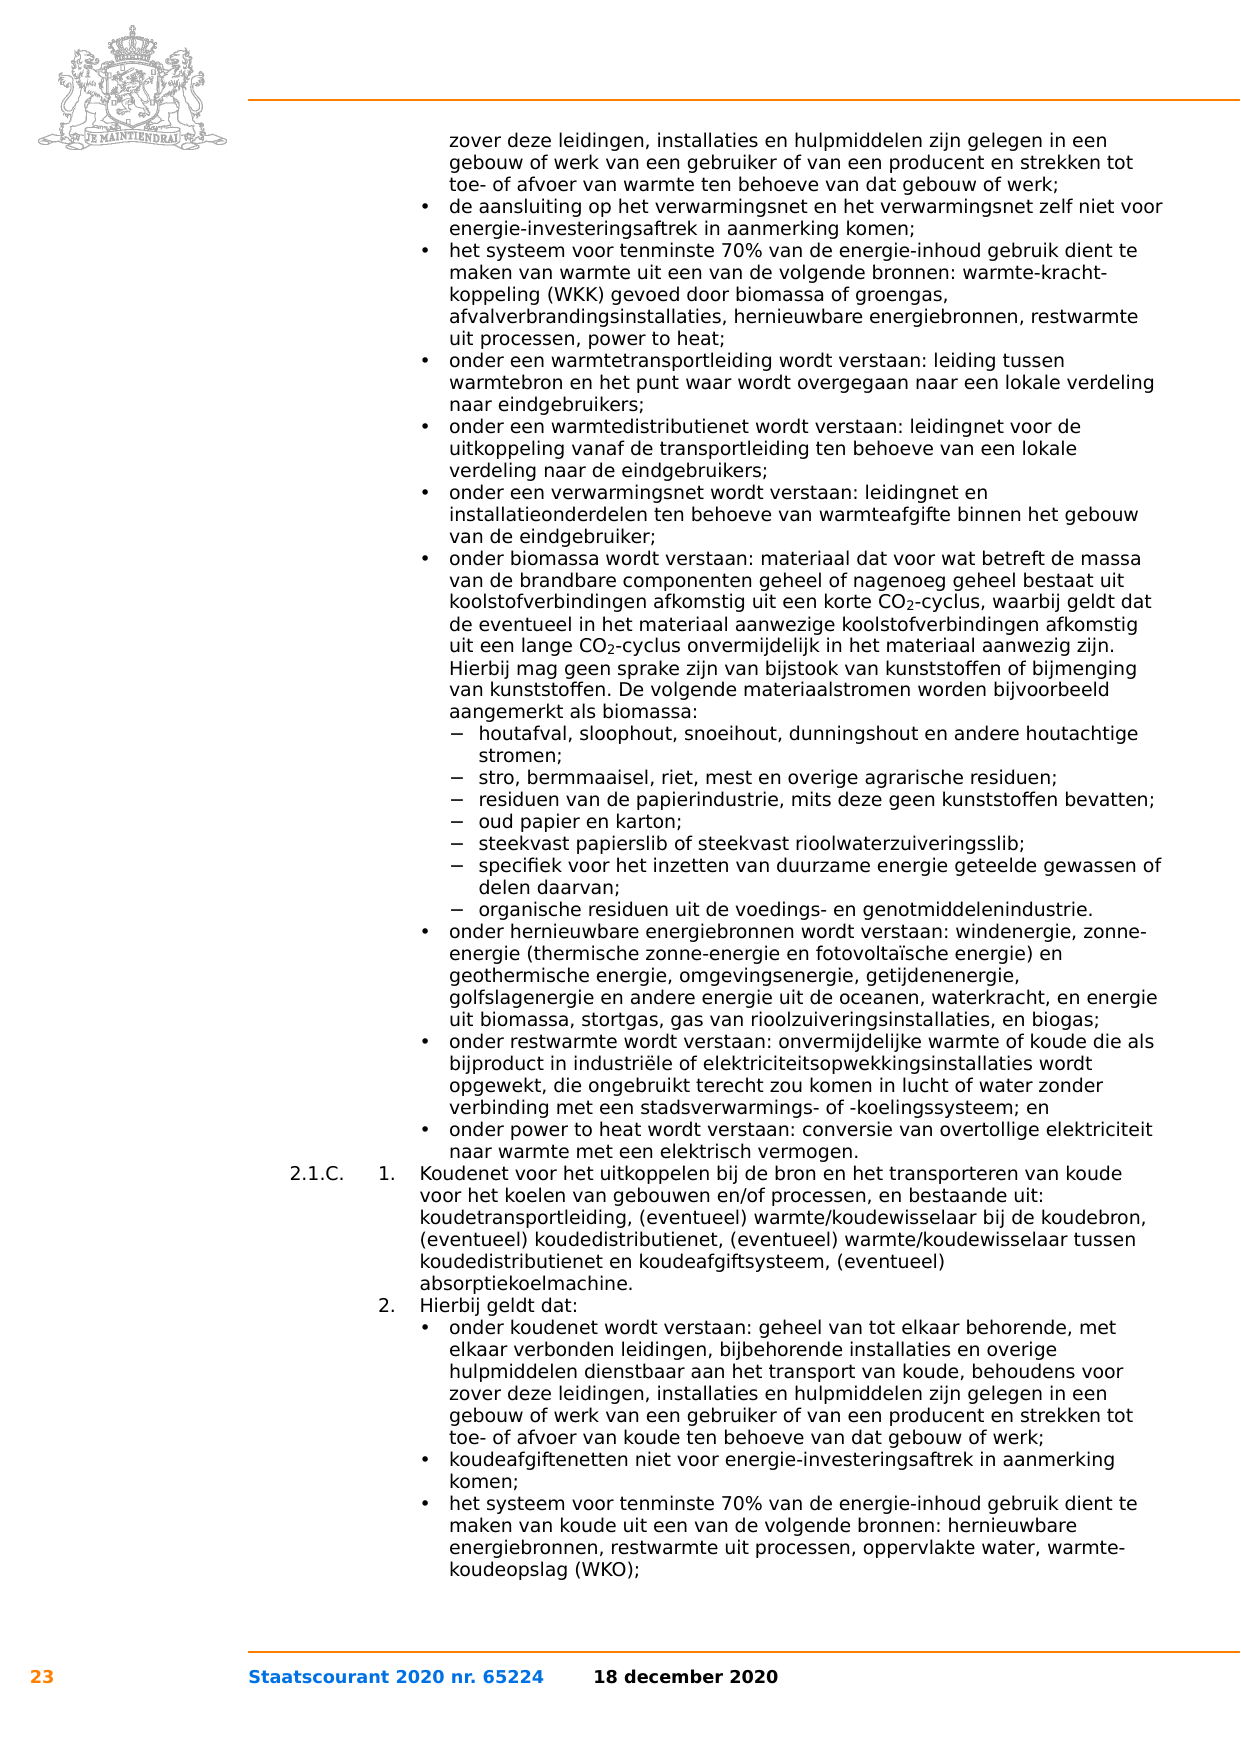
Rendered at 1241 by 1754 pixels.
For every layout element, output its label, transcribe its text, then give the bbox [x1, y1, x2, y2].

text − residuen van de papierindustrie, mits deze geen kunststoffen bevatten; [449, 789, 1163, 811]
text • het systeem voor tenminste 70% van de energie-inhoud gebruik dient te maken van koude uit een van de volgende bronnen: hernieuwbare energiebronnen, restwarmte uit processen, oppervlakte water, warmte- koudeopslag (WKO); [419, 1493, 1163, 1581]
text • onder koudenet wordt verstaan: geheel van tot elkaar behorende, met elkaar verbonden leidingen, bijbehorende installaties en overige hulpmiddelen dienstbaar aan het transport van koude, behoudens voor zover deze leidingen, installaties en hulpmiddelen zijn gelegen in een gebouw of werk van een gebruiker of van een producent en strekken tot toe- of afvoer van koude ten behoeve van dat gebouw of werk; [419, 1317, 1163, 1449]
text − stro, bermmaaisel, riet, mest en overige agrarische residuen; [449, 767, 1163, 789]
text − steekvast papierslib of steekvast rioolwaterzuiveringsslib; [449, 833, 1163, 855]
text • onder hernieuwbare energiebronnen wordt verstaan: windenergie, zonne-energie (thermische zonne-energie en fotovoltaïsche energie) en geothermische energie, omgevingsenergie, getijdenenergie, golfslagenergie en andere energie uit de oceanen, waterkracht, en energie uit biomassa, stortgas, gas van rioolzuiveringsinstallaties, en biogas; [419, 921, 1163, 1031]
text • onder power to heat wordt verstaan: conversie van overtollige elektriciteit naar warmte met een elektrisch vermogen. [419, 1119, 1163, 1163]
text 2. Hierbij geldt dat: [378, 1295, 1163, 1317]
text − organische residuen uit de voedings- en genotmiddelenindustrie. [449, 899, 1163, 921]
text • onder biomassa wordt verstaan: materiaal dat voor wat betreft de massa van de brandbare componenten geheel of nagenoeg geheel bestaat uit koolstofverbindingen afkomstig uit een korte CO2-cyclus, waarbij geldt dat de eventueel in het materiaal aanwezige koolstofverbindingen afkomstig uit een lange CO2-cyclus onvermijdelijk in het materiaal aanwezig zijn. Hierbij mag geen sprake zijn van bijstook van kunststoffen of bijmenging van kunststoffen. De volgende materiaalstromen worden bijvoorbeeld aangemerkt als biomassa: [419, 547, 1163, 723]
text • de aansluiting op het verwarmingsnet en het verwarmingsnet zelf niet voor energie-investeringsaftrek in aanmerking komen; [419, 196, 1163, 240]
text • onder een verwarmingsnet wordt verstaan: leidingnet en installatieonderdelen ten behoeve van warmteafgifte binnen het gebouw van de eindgebruiker; [419, 482, 1163, 547]
picture [38, 25, 227, 150]
text • onder restwarmte wordt verstaan: onvermijdelijke warmte of koude die als bijproduct in industriële of elektriciteitsopwekkingsinstallaties wordt opgewekt, die ongebruikt terecht zou komen in lucht of water zonder verbinding met een stadsverwarmings- of -koelingssysteem; en [419, 1031, 1163, 1119]
text − oud papier en karton; [449, 811, 1163, 833]
text − specifiek voor het inzetten van duurzame energie geteelde gewassen of delen daarvan; [449, 855, 1163, 899]
text zover deze leidingen, installaties en hulpmiddelen zijn gelegen in een gebouw of werk van een gebruiker of van een producent en strekken tot toe- of afvoer van warmte ten behoeve van dat gebouw of werk; [419, 130, 1163, 196]
text • koudeafgiftenetten niet voor energie-investeringsaftrek in aanmerking komen; [419, 1449, 1163, 1493]
text − houtafval, sloophout, snoeihout, dunningshout en andere houtachtige stromen; [449, 723, 1163, 767]
text 2.1.C. 1. Koudenet voor het uitkoppelen bij de bron en het transporteren van koude voor het koelen van gebouwen en/of processen, en bestaande uit: koudetransportleiding, (eventueel) warmte/koudewisselaar bij de koudebron, (eventueel) koudedistributienet, (eventueel) warmte/koudewisselaar tussen koudedistributienet en koudeafgiftsysteem, (eventueel) absorptiekoelmachine. [289, 1163, 1163, 1295]
text • onder een warmtedistributienet wordt verstaan: leidingnet voor de uitkoppeling vanaf de transportleiding ten behoeve van een lokale verdeling naar de eindgebruikers; [419, 416, 1163, 482]
text • het systeem voor tenminste 70% van de energie-inhoud gebruik dient te maken van warmte uit een van de volgende bronnen: warmte-kracht-koppeling (WKK) gevoed door biomassa of groengas, afvalverbrandingsinstallaties, hernieuwbare energiebronnen, restwarmte uit processen, power to heat; [419, 240, 1163, 350]
text • onder een warmtetransportleiding wordt verstaan: leiding tussen warmtebron en het punt waar wordt overgegaan naar een lokale verdeling naar eindgebruikers; [419, 350, 1163, 416]
